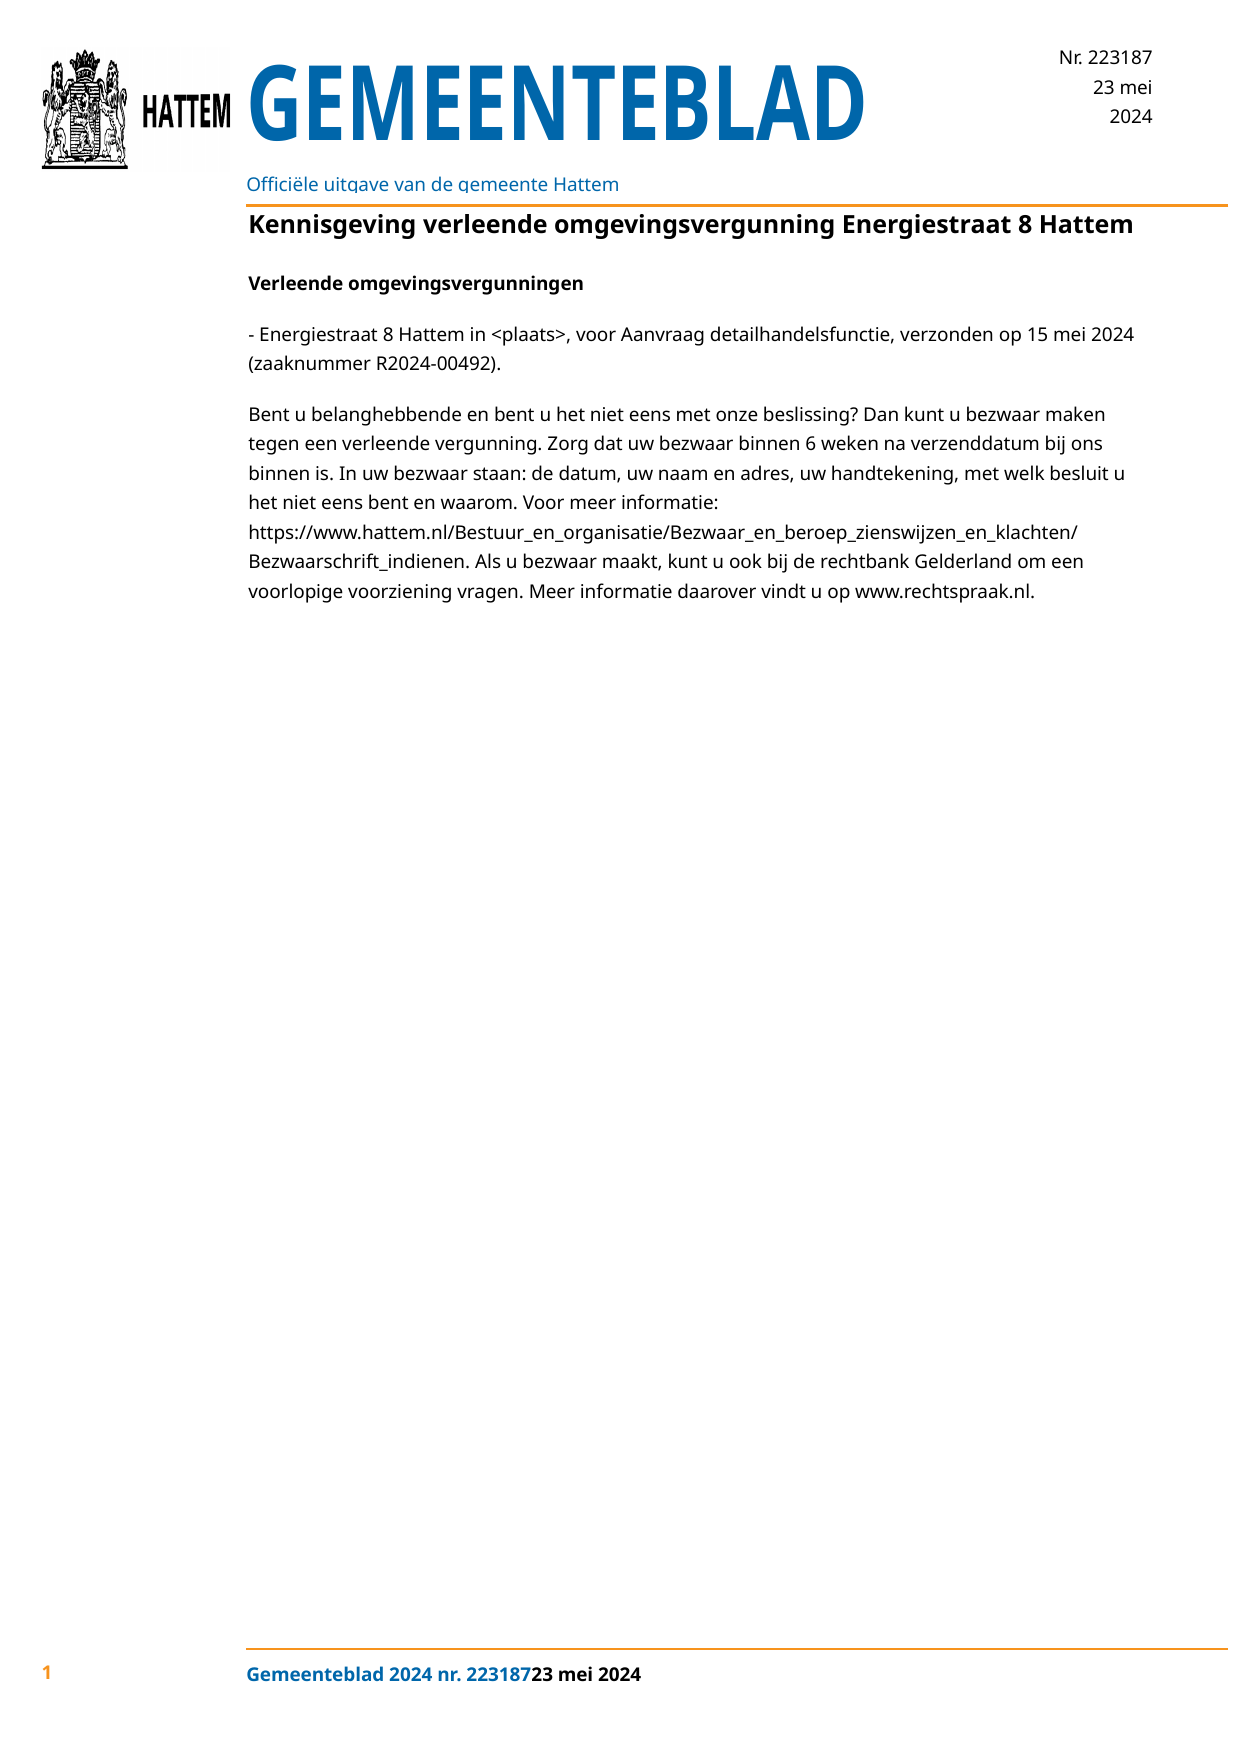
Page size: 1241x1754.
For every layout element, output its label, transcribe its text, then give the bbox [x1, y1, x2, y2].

text - Energiestraat 8 Hattem in <plaats>, voor Aanvraag detailhandelsfunctie, verzonden op 15 mei 2024 (zaaknummer R2024-00492). [248, 321, 1152, 376]
text Kennisgeving verleende omgevingsvergunning Energiestraat 8 Hattem [248, 207, 1152, 241]
text Bent u belanghebbende en bent u het niet eens met onze beslissing? Dan kunt u bezwaar maken tegen een verleende vergunning. Zorg dat uw bezwaar binnen 6 weken na verzenddatum bij ons binnen is. In uw bezwaar staan: de datum, uw naam en adres, uw handtekening, met welk besluit u het niet eens bent en waarom. Voor meer informatie: https://www.hattem.nl/Bestuur_en_organisatie/Bezwaar_en_beroep_zienswijzen_en_klachten/Bezwaarschrift_indienen. Als u bezwaar maakt, kunt u ook bij de rechtbank Gelderland om een voorlopige voorziening vragen. Meer informatie daarover vindt u op www.rechtspraak.nl. [248, 401, 1152, 604]
picture [41, 47, 231, 172]
text Verleende omgevingsvergunningen [248, 270, 1152, 296]
